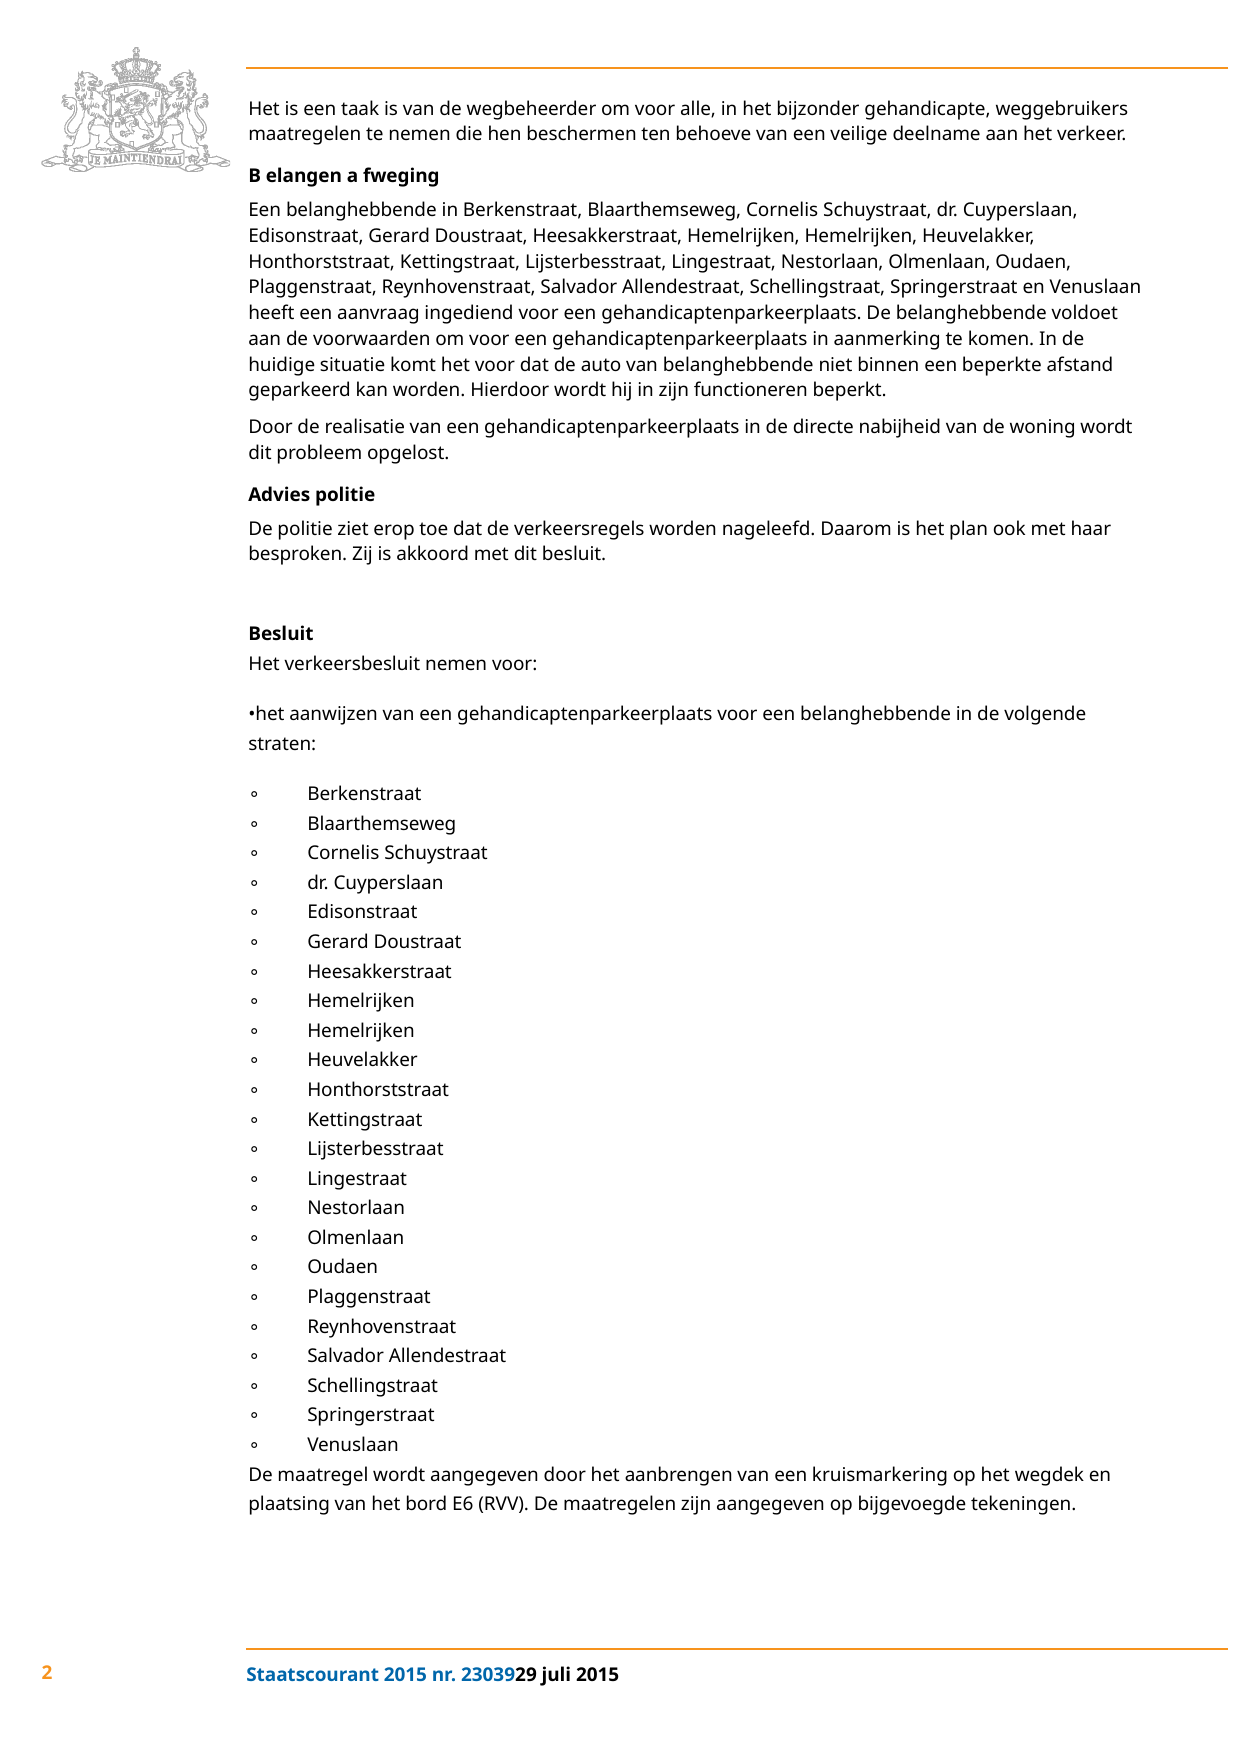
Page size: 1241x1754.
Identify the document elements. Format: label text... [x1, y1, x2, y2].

text •het aanwijzen van een gehandicaptenparkeerplaats voor een belanghebbende in de volgende straten: [248, 700, 1152, 756]
list Gerard Doustraat [248, 928, 1152, 954]
list Schellingstraat [248, 1372, 1152, 1398]
list Edisonstraat [248, 899, 1152, 924]
list Lijsterbesstraat [248, 1135, 1152, 1161]
list Hemelrijken [248, 1017, 1152, 1043]
list Olmenlaan [248, 1224, 1152, 1250]
list Cornelis Schuystraat [248, 839, 1152, 865]
text Besluit [248, 620, 1152, 646]
list Blaarthemseweg [248, 810, 1152, 836]
list Honthorststraat [248, 1076, 1152, 1102]
picture [41, 47, 231, 172]
list Heuvelakker [248, 1047, 1152, 1072]
list Salvador Allendestraat [248, 1342, 1152, 1368]
list Plaggenstraat [248, 1283, 1152, 1309]
text Advies politie [248, 481, 1152, 507]
text Het is een taak is van de wegbeheerder om voor alle, in het bijzonder gehandicapte, weggebruikers maatregelen te nemen die hen beschermen ten behoeve van een veilige deelname aan het verkeer. [248, 95, 1152, 146]
text Het verkeersbesluit nemen voor: [248, 650, 1152, 676]
text Een belanghebbende in Berkenstraat, Blaarthemseweg, Cornelis Schuystraat, dr. Cuyperslaan, Edisonstraat, Gerard Doustraat, Heesakkerstraat, Hemelrijken, Hemelrijken, Heuvelakker, Honthorststraat, Kettingstraat, Lijsterbesstraat, Lingestraat, Nestorlaan, Olmenlaan, Oudaen, Plaggenstraat, Reynhovenstraat, Salvador Allendestraat, Schellingstraat, Springerstraat en Venuslaan heeft een aanvraag ingediend voor een gehandicaptenparkeerplaats. De belanghebbende voldoet aan de voorwaarden om voor een gehandicaptenparkeerplaats in aanmerking te komen. In de huidige situatie komt het voor dat de auto van belanghebbende niet binnen een beperkte afstand geparkeerd kan worden. Hierdoor wordt hij in zijn functioneren beperkt. [248, 196, 1152, 402]
list dr. Cuyperslaan [248, 869, 1152, 895]
list Oudaen [248, 1254, 1152, 1279]
list Berkenstraat [248, 780, 1152, 806]
text Door de realisatie van een gehandicaptenparkeerplaats in de directe nabijheid van de woning wordt dit probleem opgelost. [248, 413, 1152, 465]
list Kettingstraat [248, 1106, 1152, 1132]
list Springerstraat [248, 1402, 1152, 1427]
list Venuslaan [248, 1431, 1152, 1457]
text De maatregel wordt aangegeven door het aanbrengen van een kruismarkering op het wegdek en plaatsing van het bord E6 (RVV). De maatregelen zijn aangegeven op bijgevoegde tekeningen. [248, 1461, 1152, 1516]
list Nestorlaan [248, 1194, 1152, 1220]
list Lingestraat [248, 1165, 1152, 1191]
list Hemelrijken [248, 987, 1152, 1013]
list Reynhovenstraat [248, 1313, 1152, 1339]
list Heesakkerstraat [248, 958, 1152, 984]
text De politie ziet erop toe dat de verkeersregels worden nageleefd. Daarom is het plan ook met haar besproken. Zij is akkoord met dit besluit. [248, 515, 1152, 566]
text B elangen a fweging [248, 162, 1152, 188]
